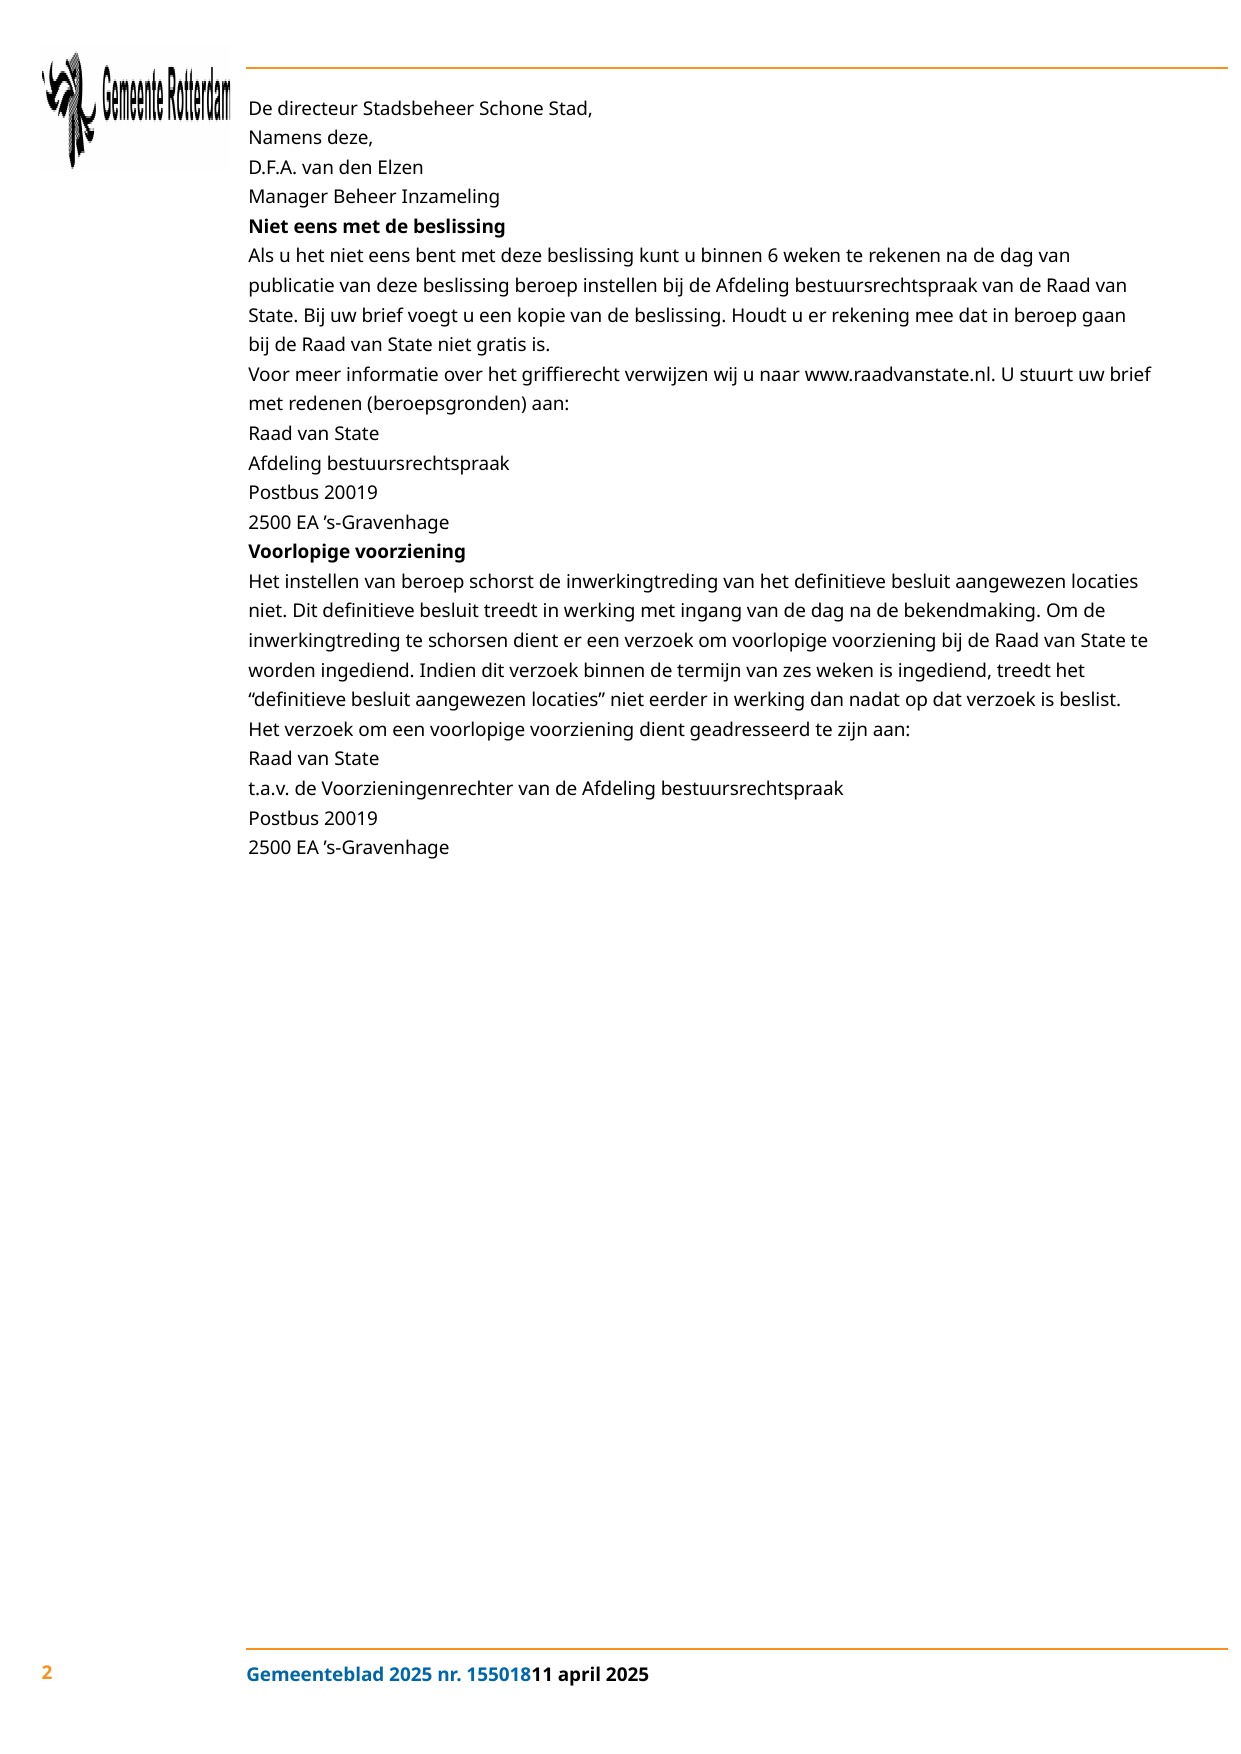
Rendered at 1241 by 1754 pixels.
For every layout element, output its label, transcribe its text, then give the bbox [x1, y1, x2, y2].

text Voor meer informatie over het griffierecht verwijzen wij u naar www.raadvanstate.nl. U stuurt uw brief met redenen (beroepsgronden) aan: [248, 361, 1152, 416]
text Niet eens met de beslissing [248, 213, 1152, 239]
text Manager Beheer Inzameling [248, 183, 1152, 209]
text Als u het niet eens bent met deze beslissing kunt u binnen 6 weken te rekenen na de dag van publicatie van deze beslissing beroep instellen bij de Afdeling bestuursrechtspraak van de Raad van State. Bij uw brief voegt u een kopie van de beslissing. Houdt u er rekening mee dat in beroep gaan bij de Raad van State niet gratis is. [248, 243, 1152, 357]
text Raad van State [248, 746, 1152, 771]
text Raad van State [248, 420, 1152, 446]
text Afdeling bestuursrechtspraak [248, 450, 1152, 476]
text Postbus 20019 [248, 479, 1152, 505]
text 2500 EA ’s-Gravenhage [248, 509, 1152, 535]
text Namens deze, [248, 124, 1152, 150]
text De directeur Stadsbeheer Schone Stad, [248, 95, 1152, 121]
text Het instellen van beroep schorst de inwerkingtreding van het definitieve besluit aangewezen locaties niet. Dit definitieve besluit treedt in werking met ingang van de dag na de bekendmaking. Om de inwerkingtreding te schorsen dient er een verzoek om voorlopige voorziening bij de Raad van State te worden ingediend. Indien dit verzoek binnen de termijn van zes weken is ingediend, treedt het “definitieve besluit aangewezen locaties” niet eerder in werking dan nadat op dat verzoek is beslist. Het verzoek om een voorlopige voorziening dient geadresseerd te zijn aan: [248, 568, 1152, 742]
text Postbus 20019 [248, 805, 1152, 831]
text t.a.v. de Voorzieningenrechter van de Afdeling bestuursrechtspraak [248, 775, 1152, 801]
text D.F.A. van den Elzen [248, 154, 1152, 180]
text 2500 EA ’s-Gravenhage [248, 834, 1152, 860]
text Voorlopige voorziening [248, 538, 1152, 564]
picture [41, 47, 231, 172]
